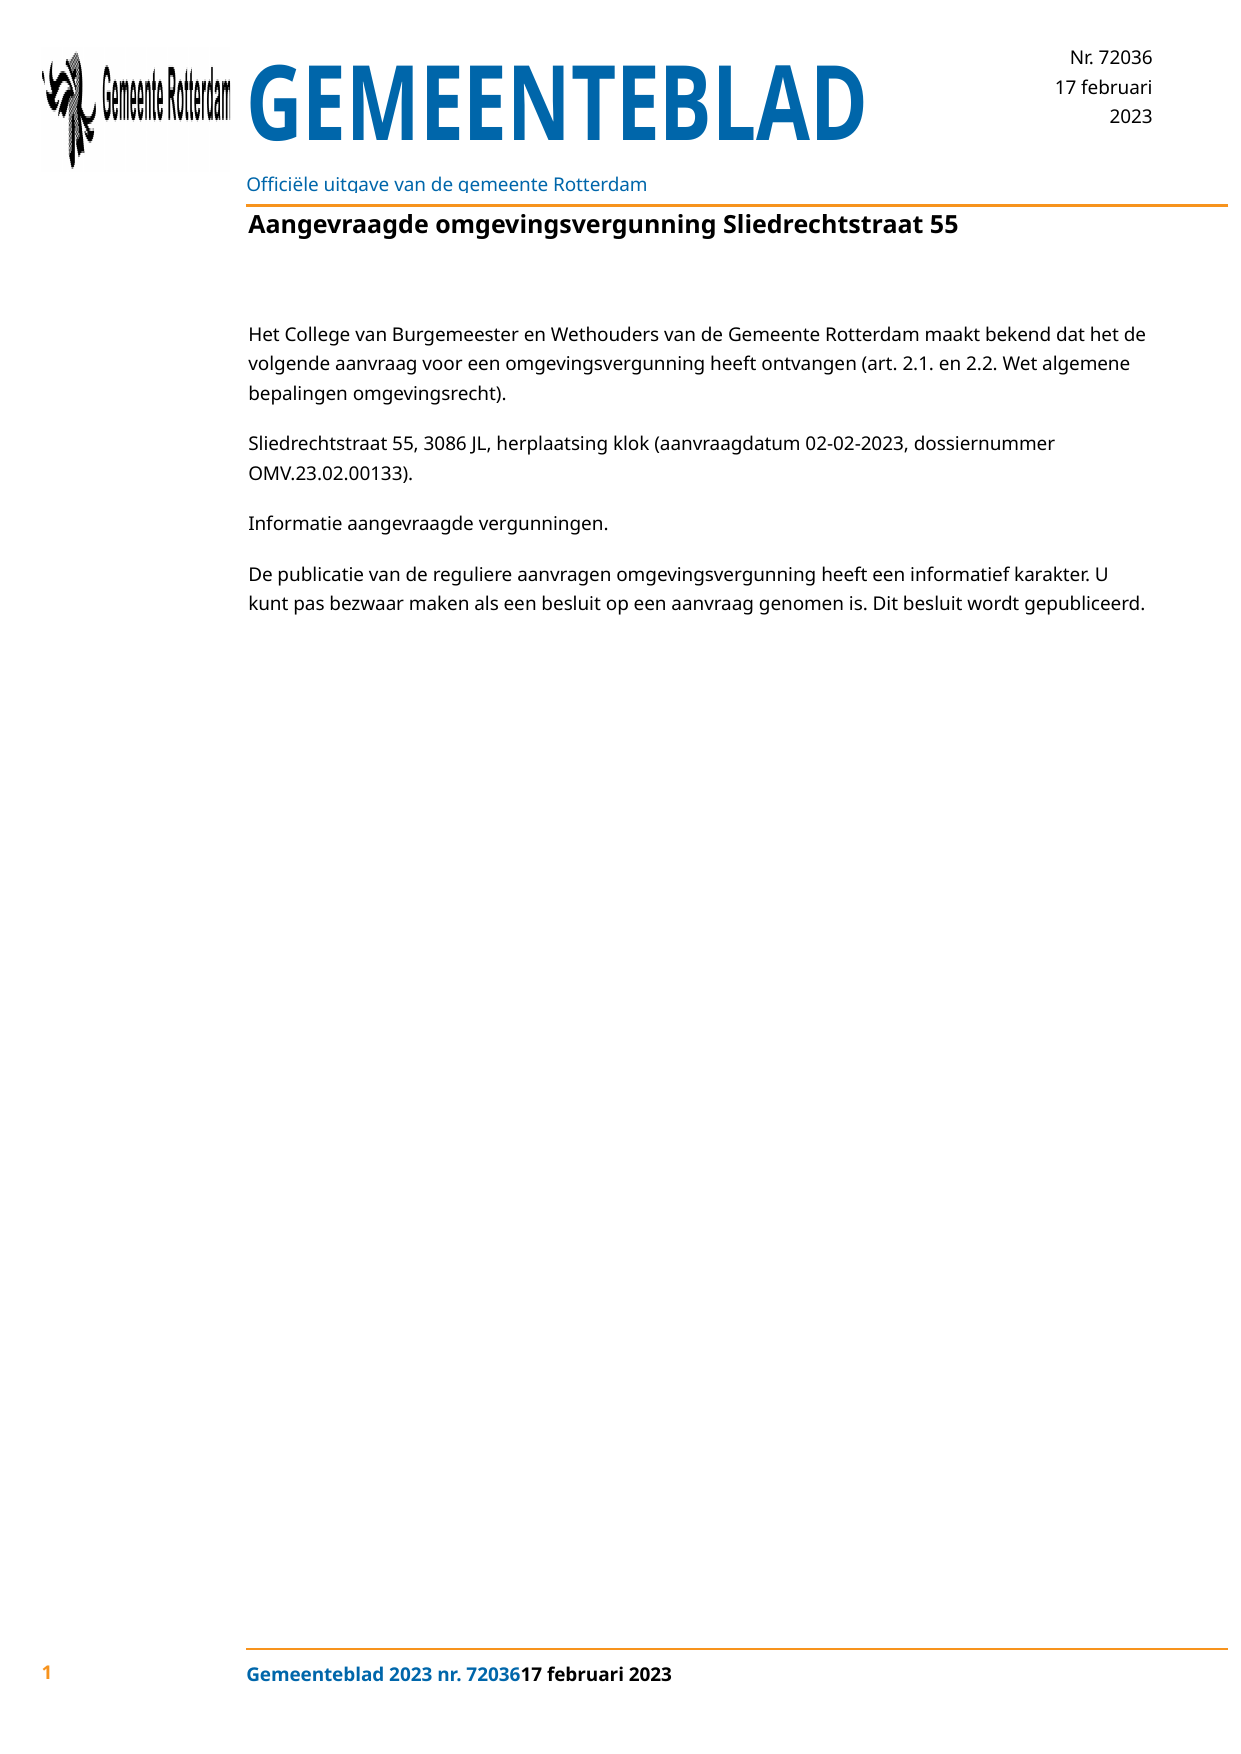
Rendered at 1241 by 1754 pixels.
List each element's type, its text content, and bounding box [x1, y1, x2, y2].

text Aangevraagde omgevingsvergunning Sliedrechtstraat 55 [248, 207, 1152, 241]
text Het College van Burgemeester en Wethouders van de Gemeente Rotterdam maakt bekend dat het de volgende aanvraag voor een omgevingsvergunning heeft ontvangen (art. 2.1. en 2.2. Wet algemene bepalingen omgevingsrecht). [248, 321, 1152, 406]
text Sliedrechtstraat 55, 3086 JL, herplaatsing klok (aanvraagdatum 02-02-2023, dossiernummer OMV.23.02.00133). [248, 430, 1152, 486]
picture [41, 47, 231, 172]
text Informatie aangevraagde vergunningen. [248, 510, 1152, 536]
text De publicatie van de reguliere aanvragen omgevingsvergunning heeft een informatief karakter. U kunt pas bezwaar maken als een besluit op een aanvraag genomen is. Dit besluit wordt gepubliceerd. [248, 561, 1152, 616]
